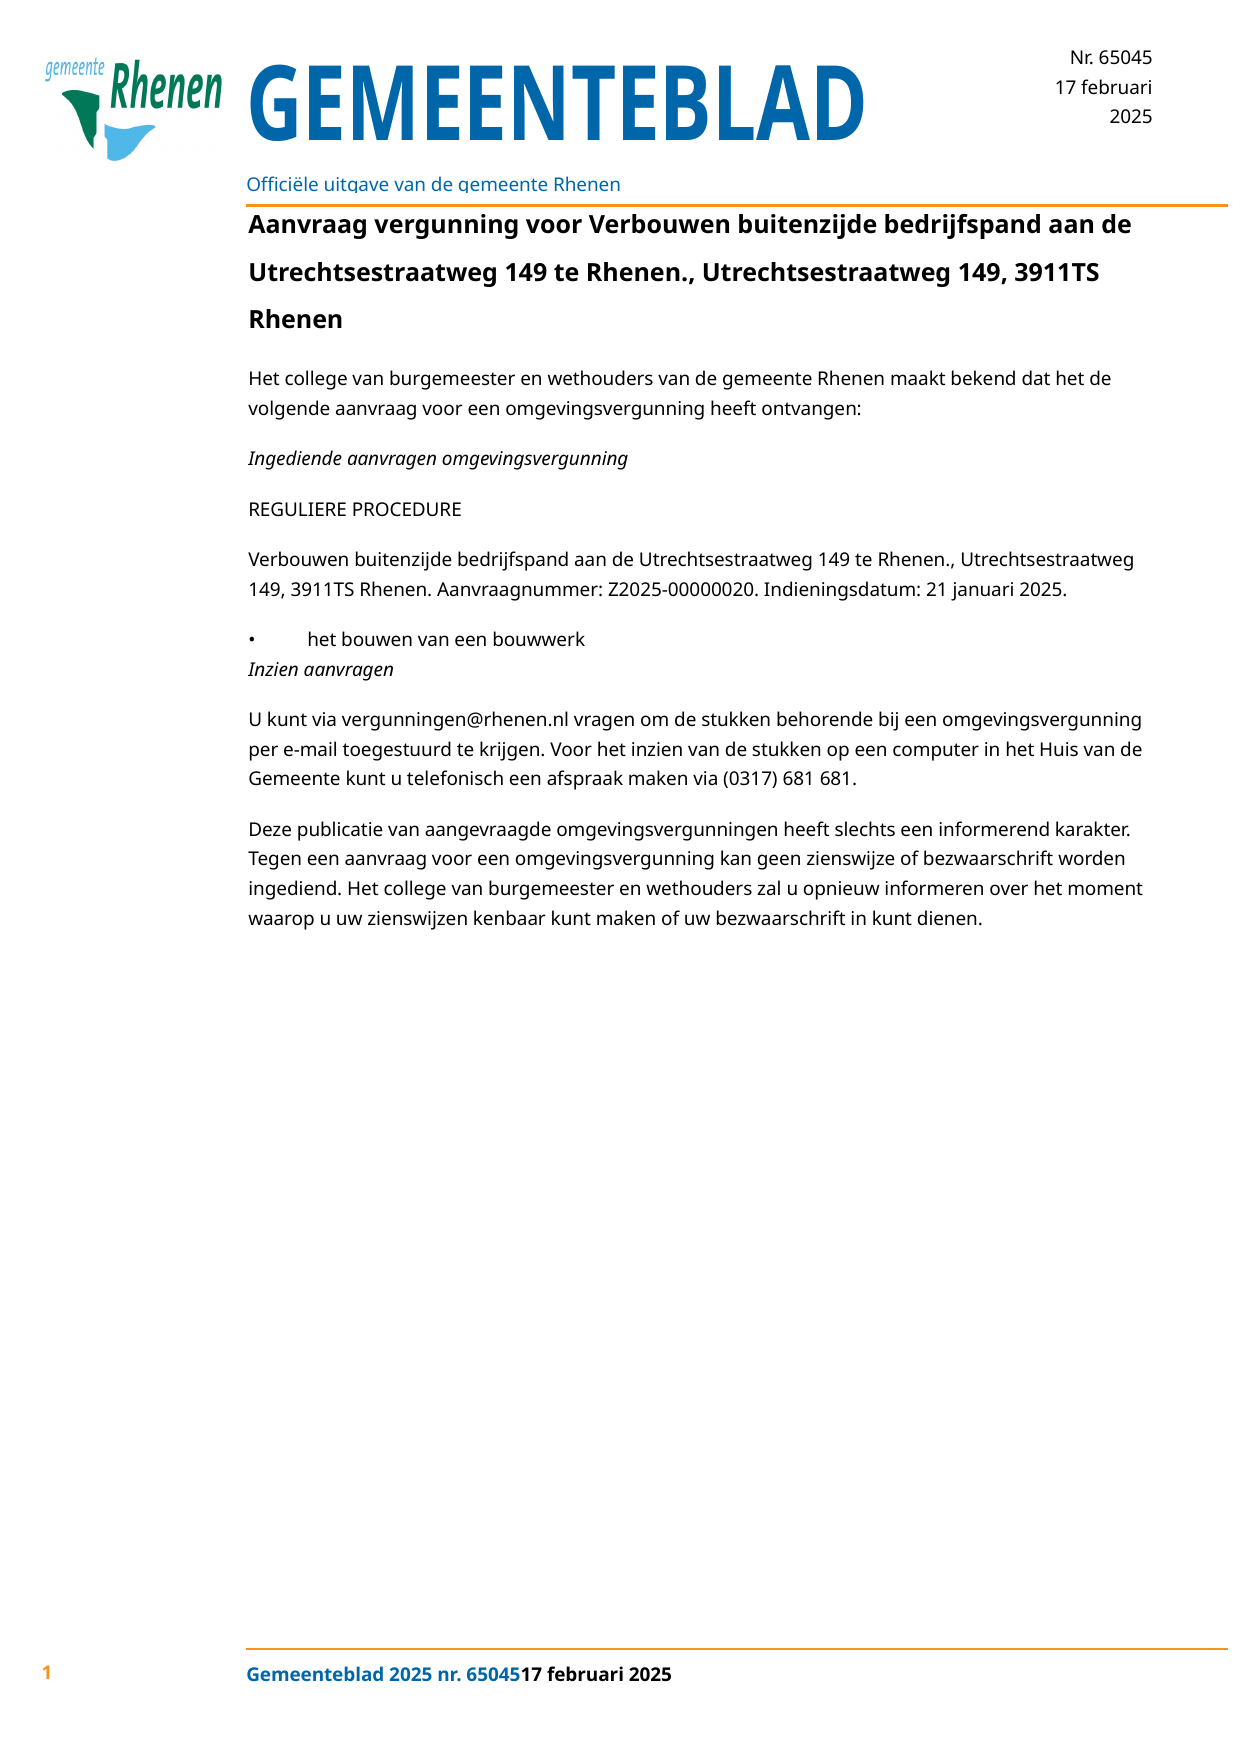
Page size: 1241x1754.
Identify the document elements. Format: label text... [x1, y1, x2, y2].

list het bouwen van een bouwwerk [248, 626, 1152, 652]
picture [41, 47, 231, 172]
text Ingediende aanvragen omgevingsvergunning [248, 446, 1152, 471]
text Inzien aanvragen [248, 656, 1152, 682]
text Deze publicatie van aangevraagde omgevingsvergunningen heeft slechts een informerend karakter. Tegen een aanvraag voor een omgevingsvergunning kan geen zienswijze of bezwaarschrift worden ingediend. Het college van burgemeester en wethouders zal u opnieuw informeren over het moment waarop u uw zienswijzen kenbaar kunt maken of uw bezwaarschrift in kunt dienen. [248, 816, 1152, 930]
text Het college van burgemeester en wethouders van de gemeente Rhenen maakt bekend dat het de volgende aanvraag voor een omgevingsvergunning heeft ontvangen: [248, 366, 1152, 421]
text Aanvraag vergunning voor Verbouwen buitenzijde bedrijfspand aan de Utrechtsestraatweg 149 te Rhenen., Utrechtsestraatweg 149, 3911TS Rhenen [248, 207, 1152, 336]
text Verbouwen buitenzijde bedrijfspand aan de Utrechtsestraatweg 149 te Rhenen., Utrechtsestraatweg 149, 3911TS Rhenen. Aanvraagnummer: Z2025-00000020. Indieningsdatum: 21 januari 2025. [248, 546, 1152, 602]
text REGULIERE PROCEDURE [248, 496, 1152, 522]
text U kunt via vergunningen@rhenen.nl vragen om de stukken behorende bij een omgevingsvergunning per e-mail toegestuurd te krijgen. Voor het inzien van de stukken op een computer in het Huis van de Gemeente kunt u telefonisch een afspraak maken via (0317) 681 681. [248, 706, 1152, 791]
